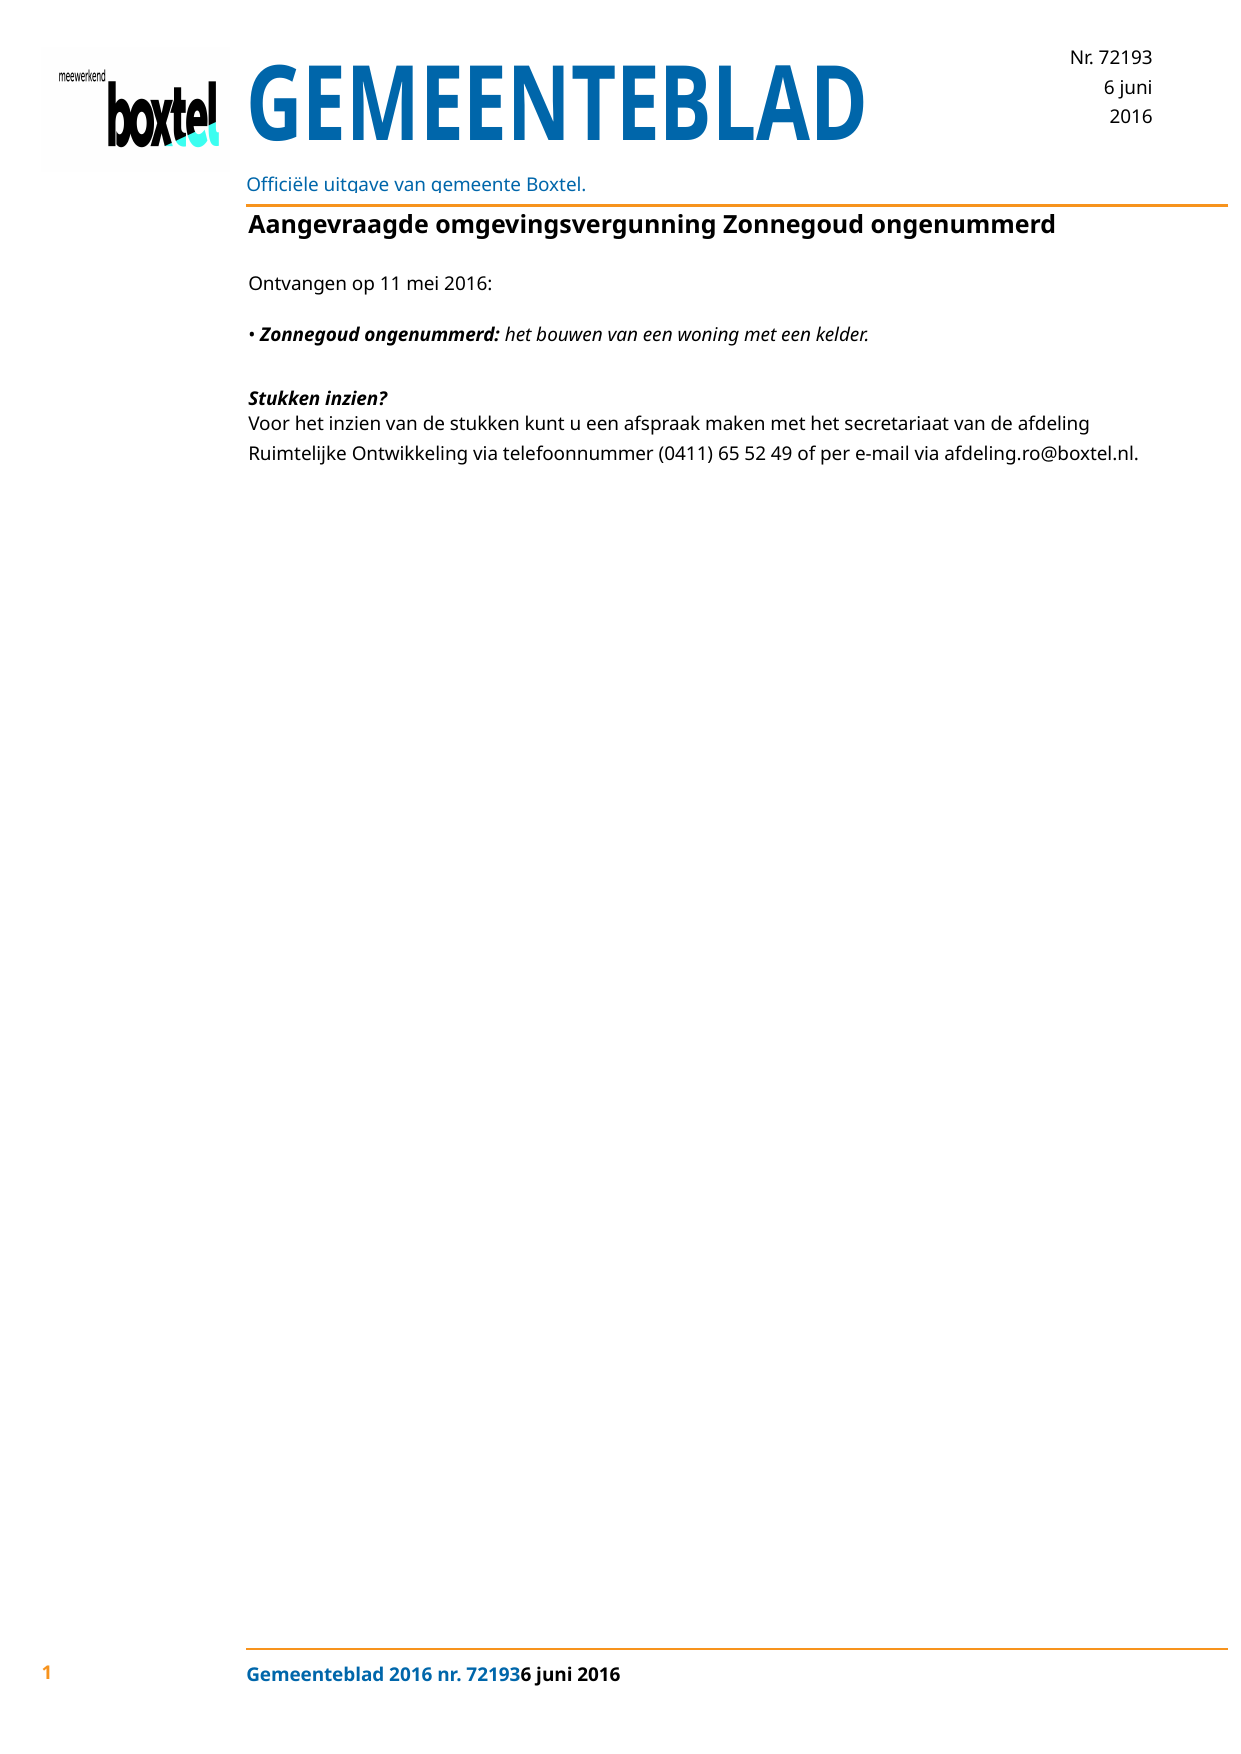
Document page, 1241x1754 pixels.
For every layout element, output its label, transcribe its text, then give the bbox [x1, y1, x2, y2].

text Voor het inzien van de stukken kunt u een afspraak maken met het secretariaat van de afdeling Ruimtelijke Ontwikkeling via telefoonnummer (0411) 65 52 49 of per e-mail via afdeling.ro@boxtel.nl. [248, 410, 1152, 466]
text • Zonnegoud ongenummerd: het bouwen van een woning met een kelder. [248, 321, 1152, 346]
picture [41, 47, 231, 172]
text Stukken inzien? [248, 385, 1152, 410]
text Aangevraagde omgevingsvergunning Zonnegoud ongenummerd [248, 207, 1152, 241]
text Ontvangen op 11 mei 2016: [248, 270, 1152, 296]
